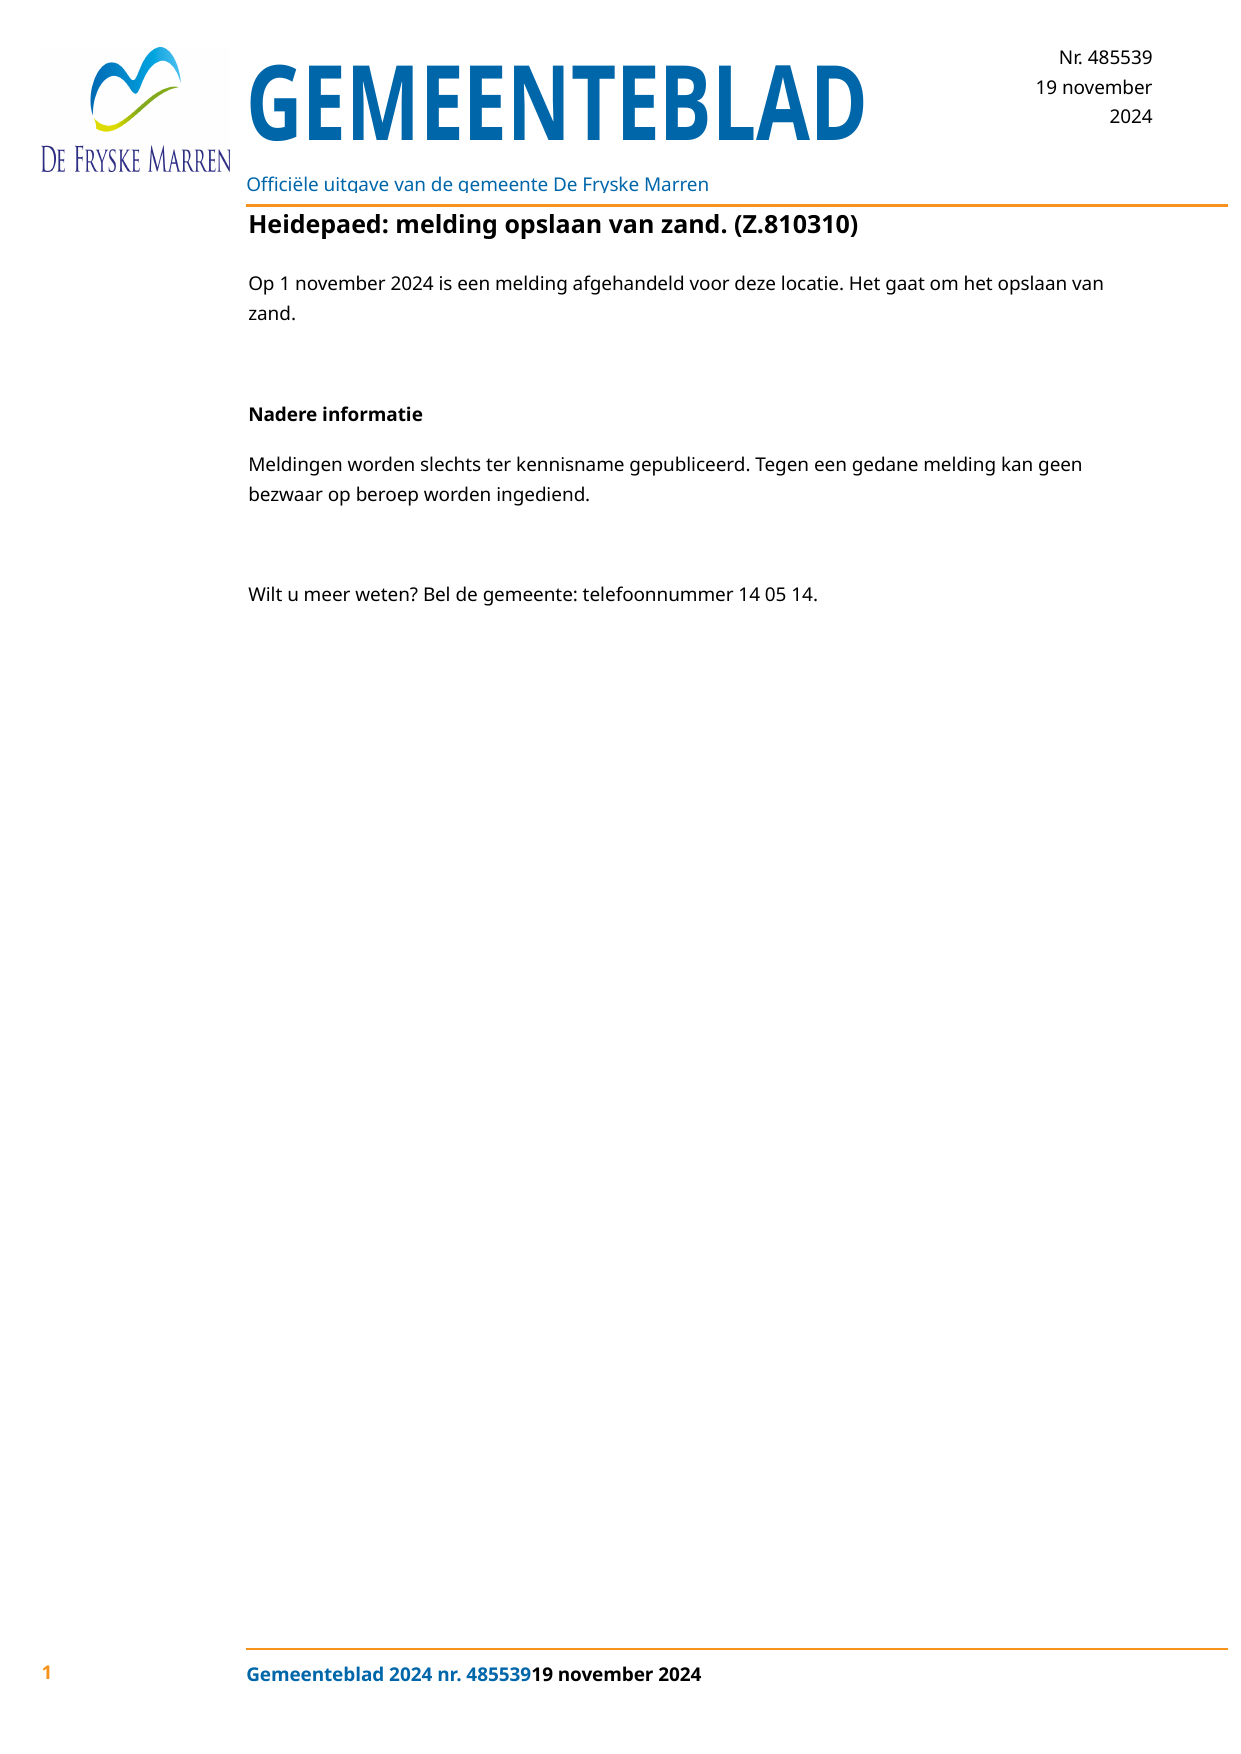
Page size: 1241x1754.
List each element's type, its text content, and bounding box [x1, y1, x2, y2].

picture [41, 47, 231, 172]
text Op 1 november 2024 is een melding afgehandeld voor deze locatie. Het gaat om het opslaan van zand. [248, 270, 1152, 326]
text Wilt u meer weten? Bel de gemeente: telefoonnummer 14 05 14. [248, 582, 1152, 607]
text Nadere informatie [248, 401, 1152, 426]
text Heidepaed: melding opslaan van zand. (Z.810310) [248, 207, 1152, 241]
text Meldingen worden slechts ter kennisname gepubliceerd. Tegen een gedane melding kan geen bezwaar op beroep worden ingediend. [248, 451, 1152, 506]
